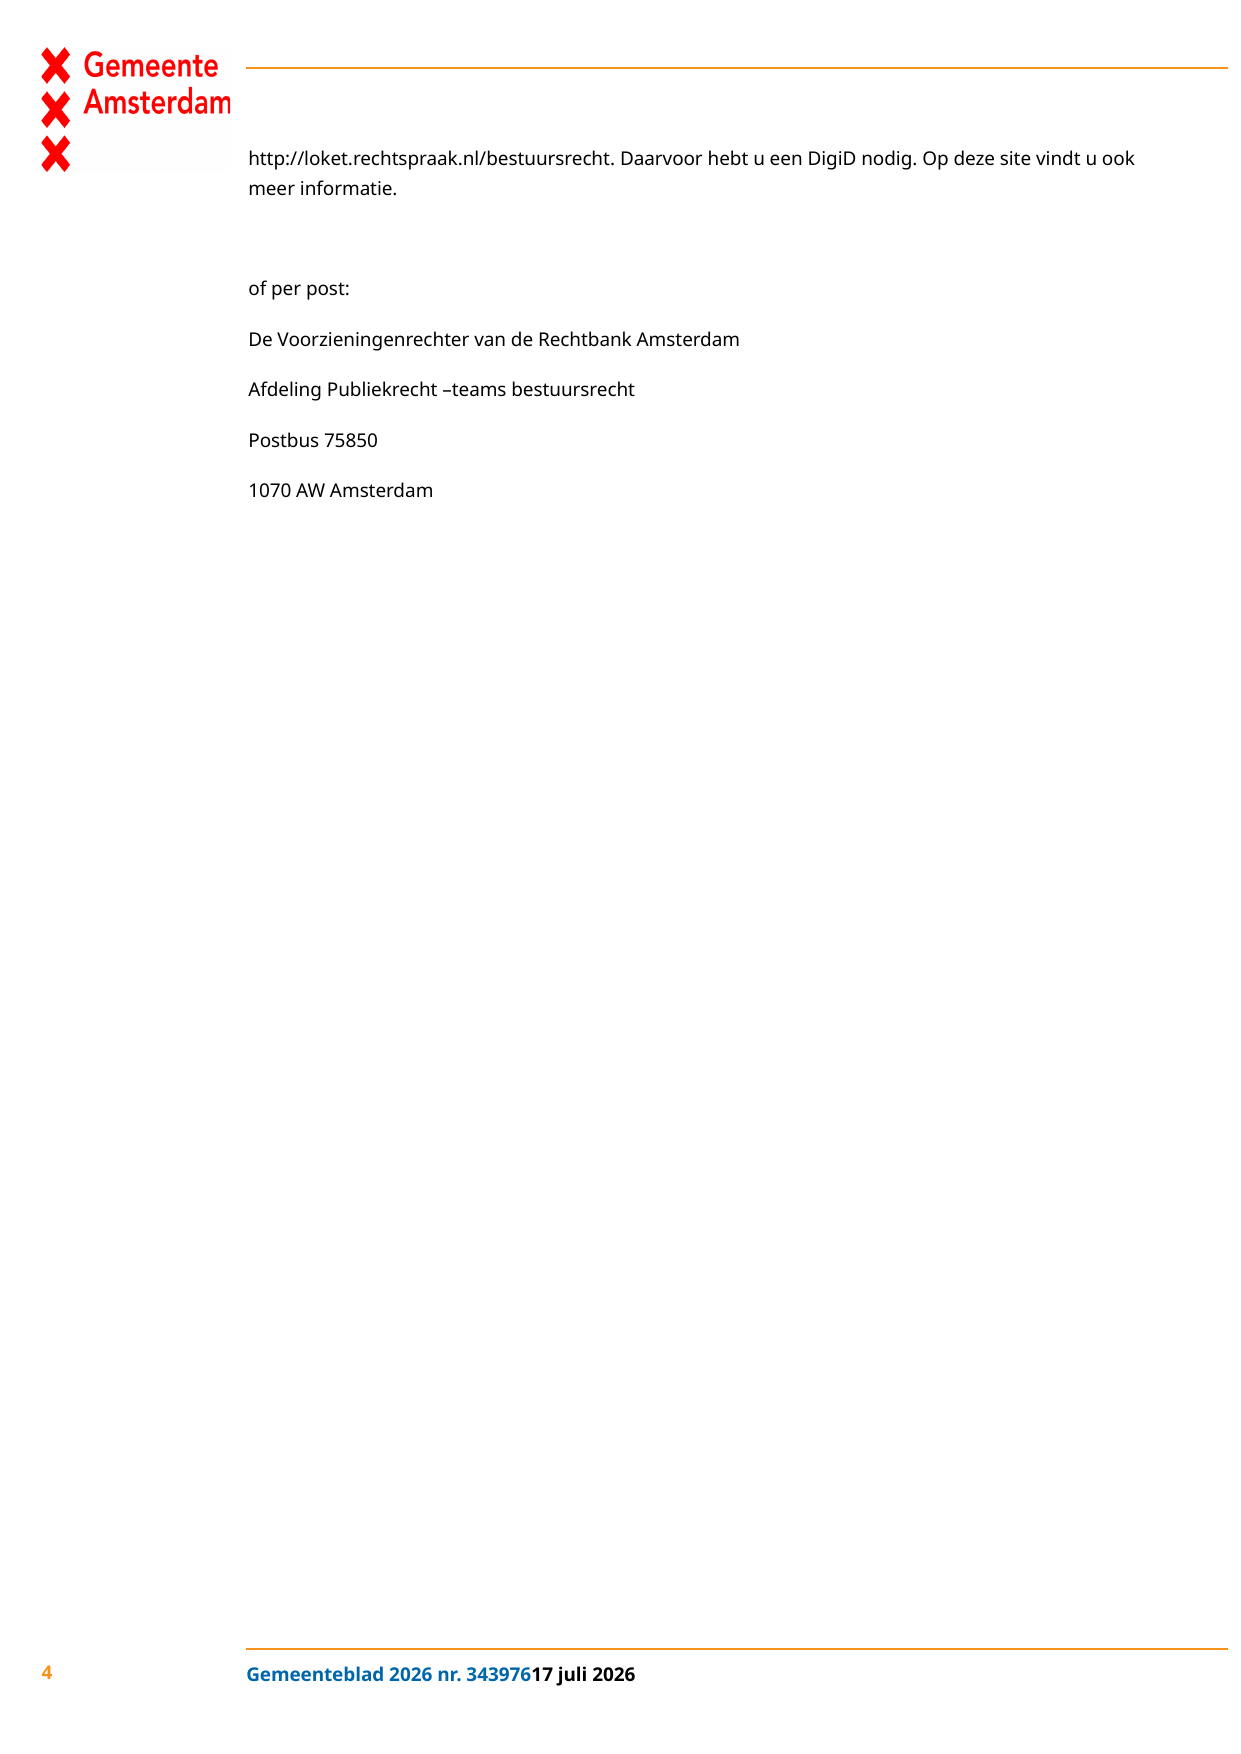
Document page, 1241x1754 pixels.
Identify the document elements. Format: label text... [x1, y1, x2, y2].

text http://loket.rechtspraak.nl/bestuursrecht. Daarvoor hebt u een DigiD nodig. Op deze site vindt u ook meer informatie. [248, 145, 1152, 201]
text Postbus 75850 [248, 427, 1152, 453]
text 1070 AW Amsterdam [248, 477, 1152, 503]
text Afdeling Publiekrecht –teams bestuursrecht [248, 376, 1152, 402]
picture [41, 47, 231, 172]
text of per post: [248, 276, 1152, 301]
text De Voorzieningenrechter van de Rechtbank Amsterdam [248, 326, 1152, 352]
